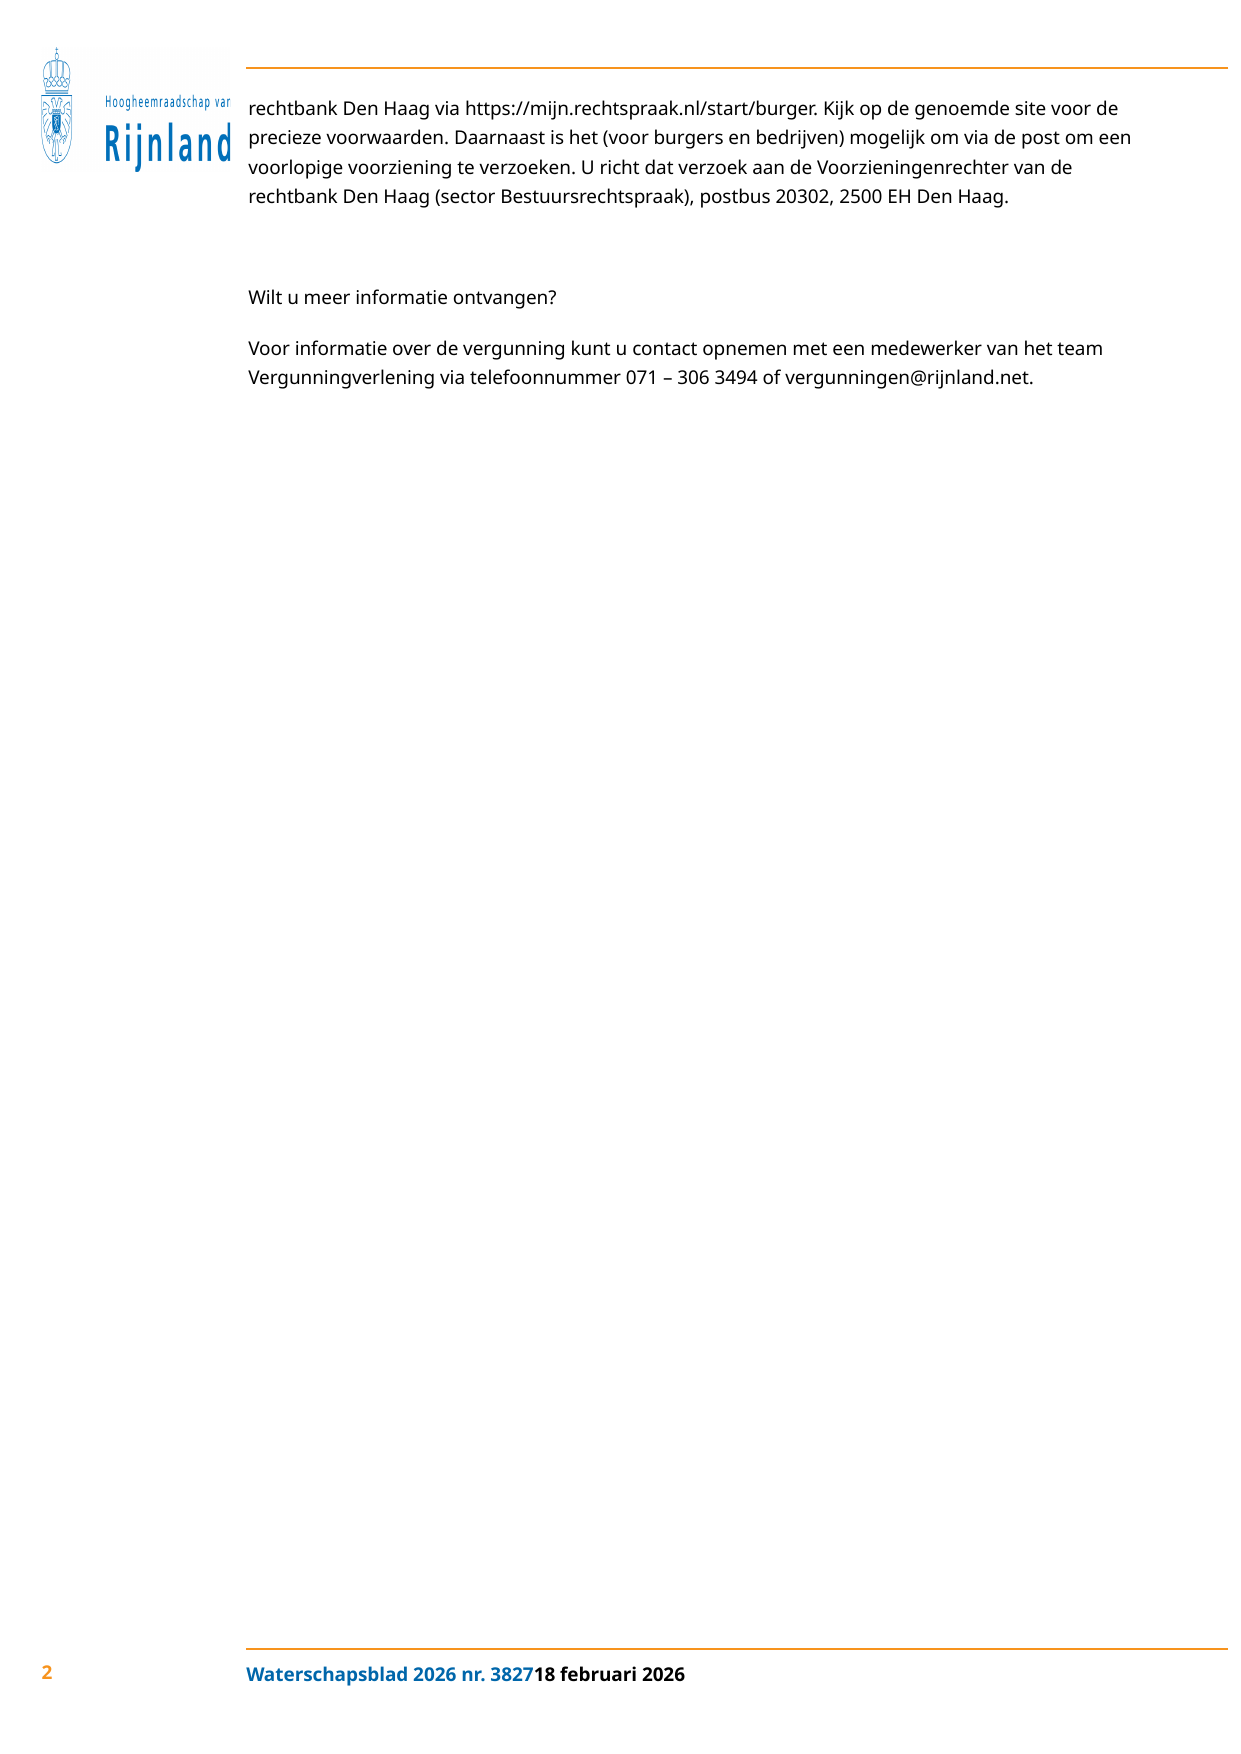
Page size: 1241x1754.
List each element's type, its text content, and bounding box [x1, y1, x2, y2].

picture [41, 47, 231, 172]
text Wilt u meer informatie ontvangen? [248, 284, 1152, 310]
text Voor informatie over de vergunning kunt u contact opnemen met een medewerker van het team Vergunningverlening via telefoonnummer 071 – 306 3494 of vergunningen@rijnland.net. [248, 335, 1152, 390]
text rechtbank Den Haag via https://mijn.rechtspraak.nl/start/burger. Kijk op de genoemde site voor de precieze voorwaarden. Daarnaast is het (voor burgers en bedrijven) mogelijk om via de post om een voorlopige voorziening te verzoeken. U richt dat verzoek aan de Voorzieningenrechter van de rechtbank Den Haag (sector Bestuursrechtspraak), postbus 20302, 2500 EH Den Haag. [248, 95, 1152, 209]
